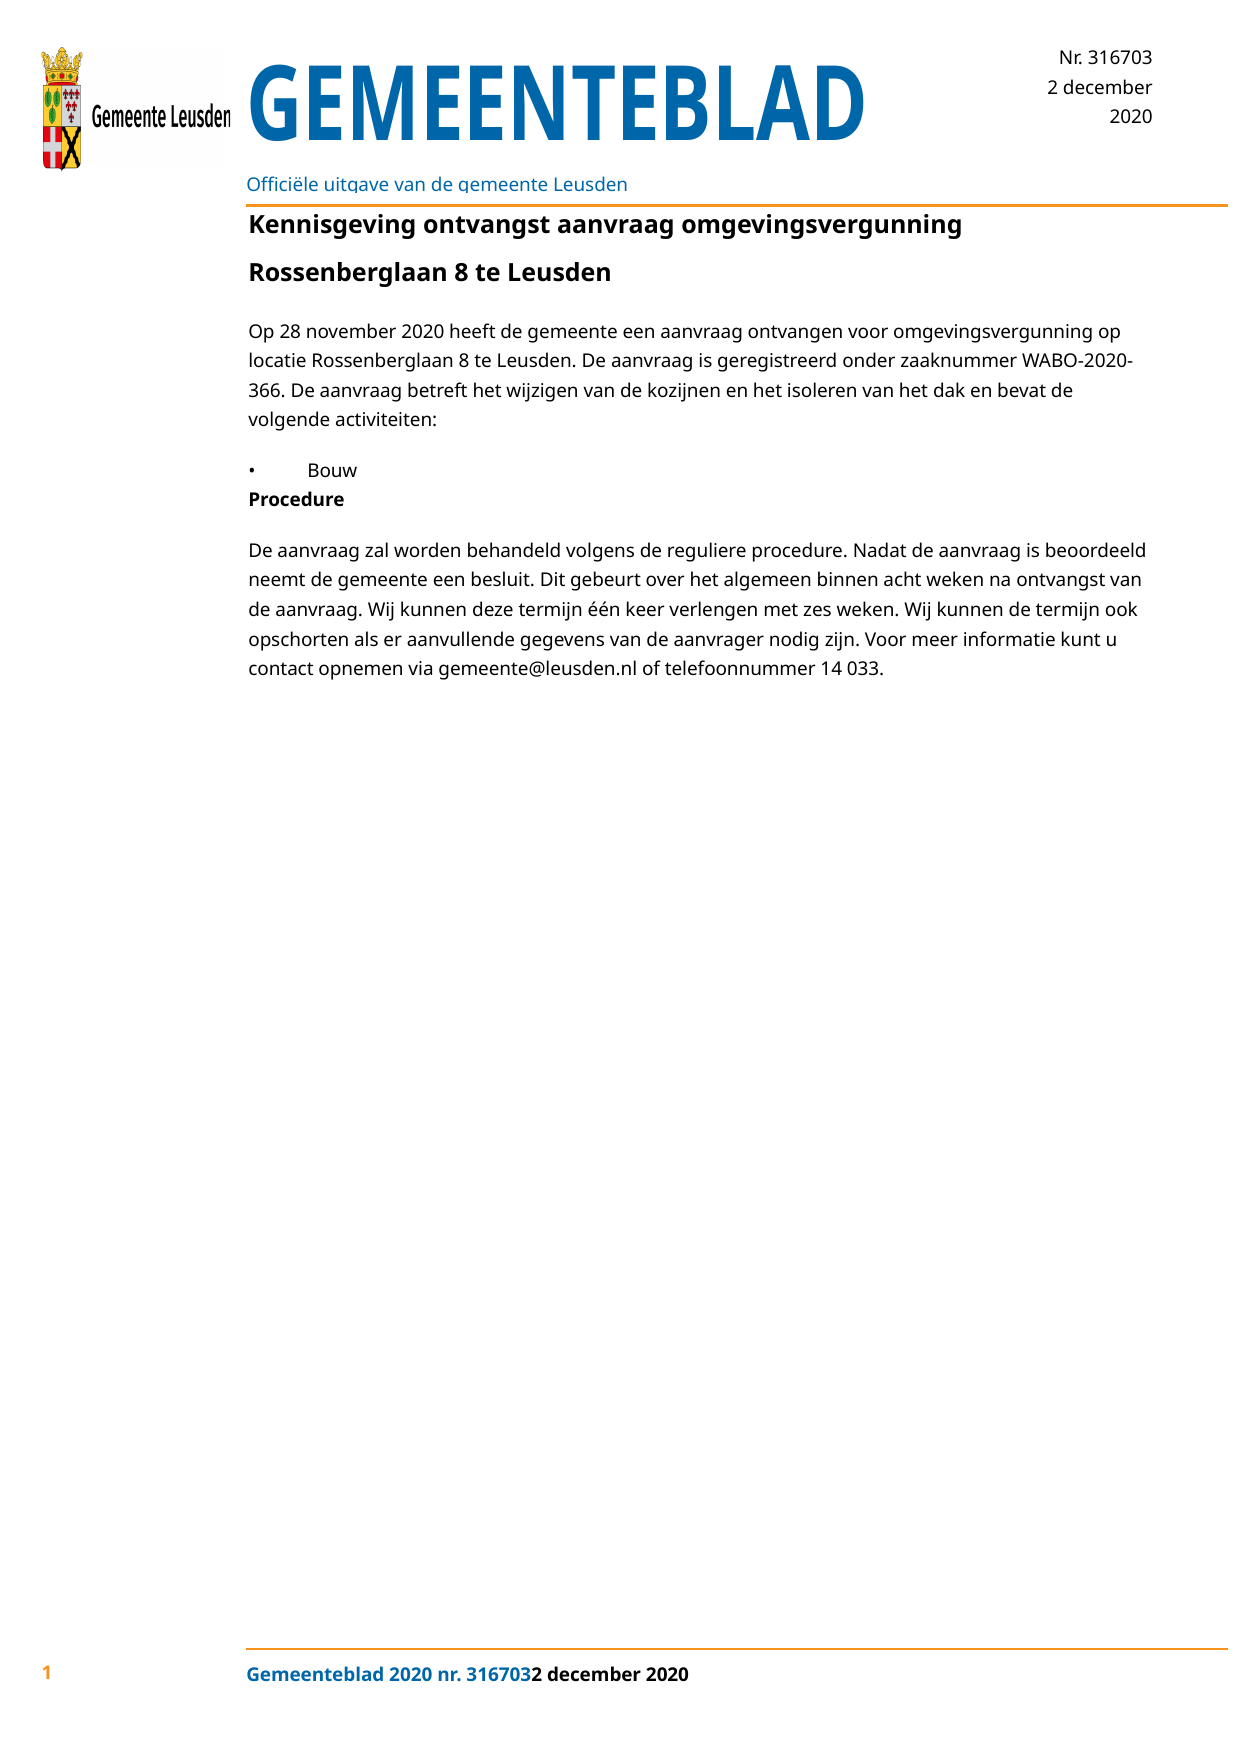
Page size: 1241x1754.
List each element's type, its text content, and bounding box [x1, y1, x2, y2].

text Op 28 november 2020 heeft de gemeente een aanvraag ontvangen voor omgevingsvergunning op locatie Rossenberglaan 8 te Leusden. De aanvraag is geregistreerd onder zaaknummer WABO-2020-366. De aanvraag betreft het wijzigen van de kozijnen en het isoleren van het dak en bevat de volgende activiteiten: [248, 318, 1152, 432]
text De aanvraag zal worden behandeld volgens de reguliere procedure. Nadat de aanvraag is beoordeeld neemt de gemeente een besluit. Dit gebeurt over het algemeen binnen acht weken na ontvangst van de aanvraag. Wij kunnen deze termijn één keer verlengen met zes weken. Wij kunnen de termijn ook opschorten als er aanvullende gegevens van de aanvrager nodig zijn. Voor meer informatie kunt u contact opnemen via gemeente@leusden.nl of telefoonnummer 14 033. [248, 537, 1152, 681]
text Procedure [248, 487, 1152, 512]
text Kennisgeving ontvangst aanvraag omgevingsvergunning Rossenberglaan 8 te Leusden [248, 207, 1152, 288]
picture [41, 47, 231, 172]
list Bouw [248, 457, 1152, 483]
